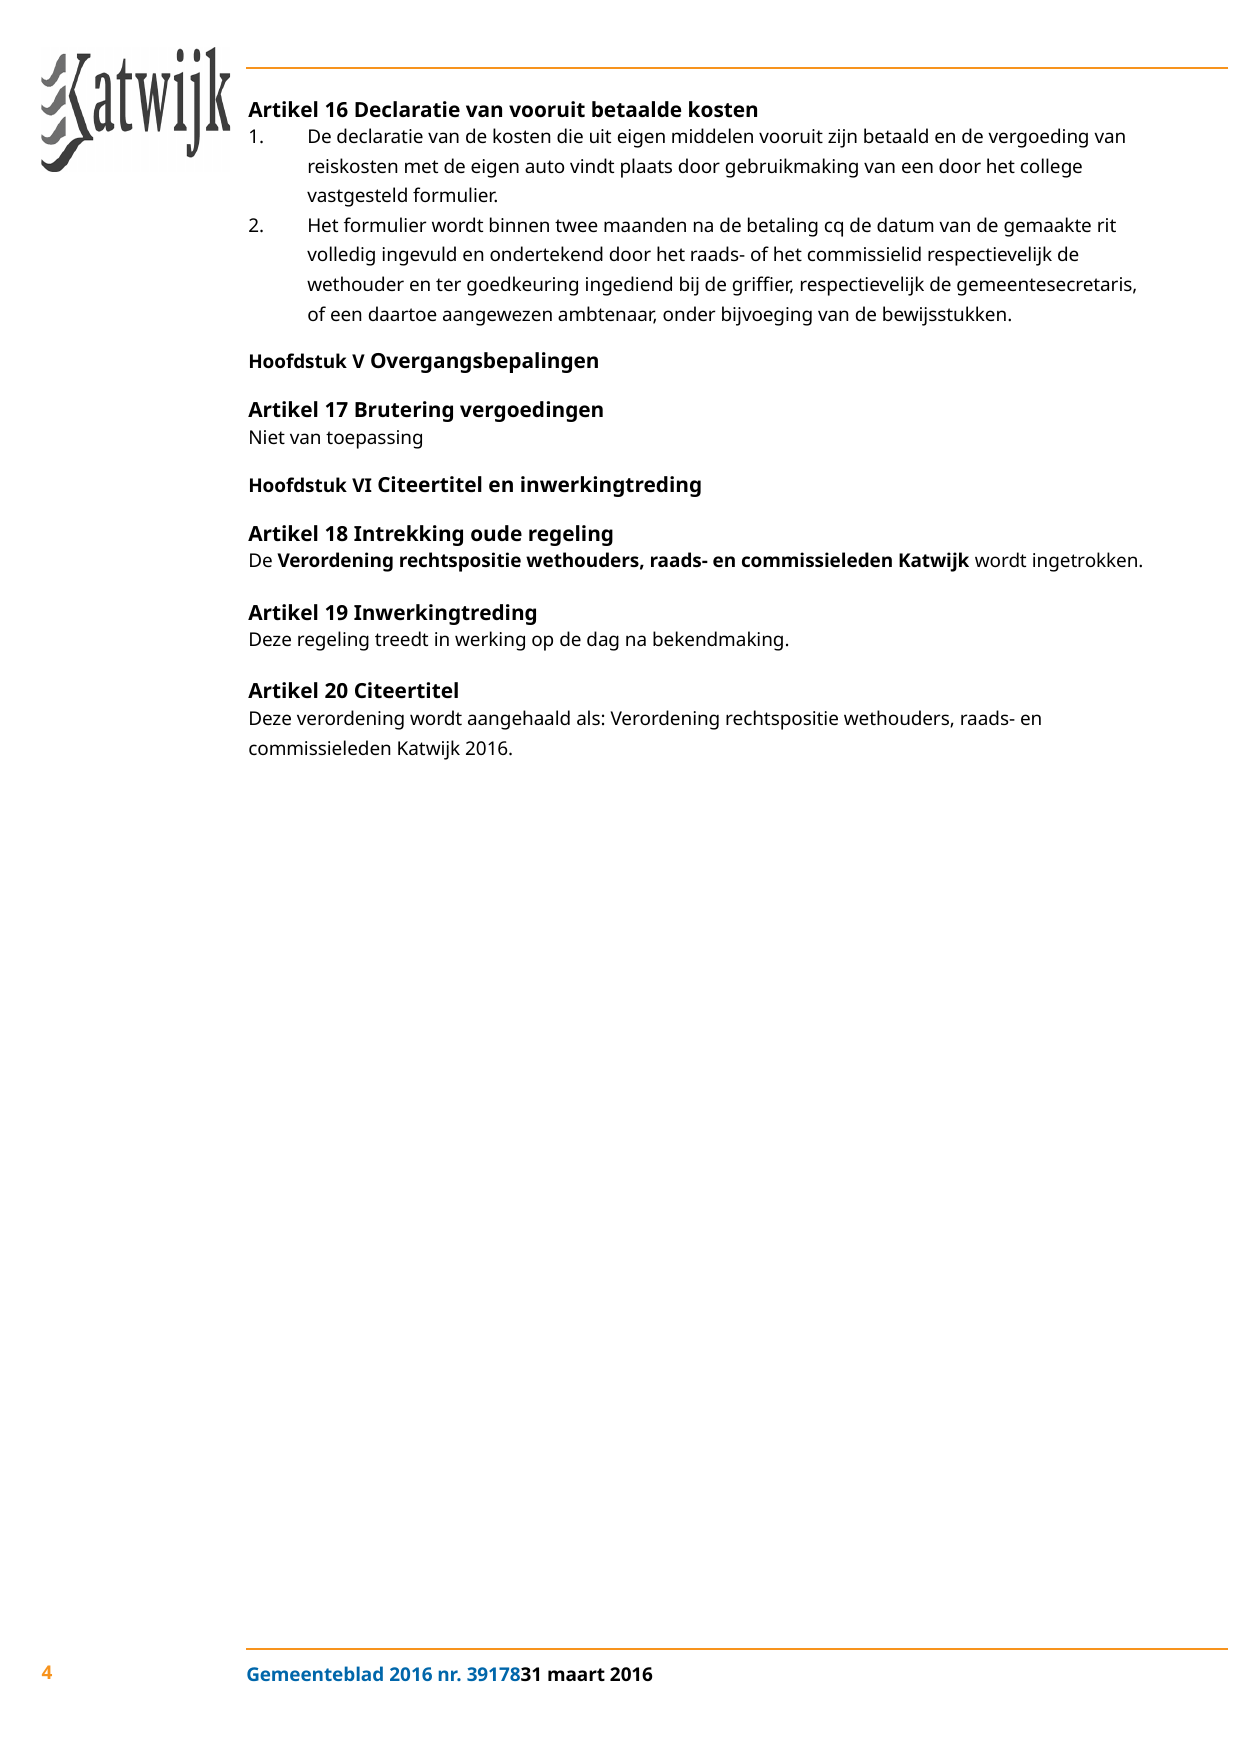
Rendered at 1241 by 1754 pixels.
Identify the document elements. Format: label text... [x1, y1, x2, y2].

picture [41, 47, 231, 172]
text Deze regeling treedt in werking op de dag na bekendmaking. [248, 626, 1152, 652]
list Het formulier wordt binnen twee maanden na de betaling cq de datum van de gemaakte rit volledig ingevuld en ondertekend door het raads- of het commissielid respectievelijk de wethouder en ter goedkeuring ingediend bij de griffier, respectievelijk de gemeentesecretaris, of een daartoe aangewezen ambtenaar, onder bijvoeging van de bewijsstukken. [248, 212, 1152, 326]
text Hoofdstuk V Overgangsbepalingen [248, 346, 1152, 375]
text Hoofdstuk VI Citeertitel en inwerkingtreding [248, 470, 1152, 498]
text Artikel 17 Brutering vergoedingen [248, 396, 1152, 424]
list De declaratie van de kosten die uit eigen middelen vooruit zijn betaald en de vergoeding van reiskosten met de eigen auto vindt plaats door gebruikmaking van een door het college vastgesteld formulier. [248, 123, 1152, 208]
text Artikel 18 Intrekking oude regeling [248, 519, 1152, 547]
text Niet van toepassing [248, 424, 1152, 450]
text Artikel 19 Inwerkingtreding [248, 598, 1152, 626]
text Artikel 20 Citeertitel [248, 677, 1152, 705]
text Artikel 16 Declaratie van vooruit betaalde kosten [248, 95, 1152, 123]
text Deze verordening wordt aangehaald als: Verordening rechtspositie wethouders, raads- en commissieleden Katwijk 2016. [248, 705, 1152, 760]
text De Verordening rechtspositie wethouders, raads- en commissieleden Katwijk wordt ingetrokken. [248, 547, 1152, 573]
